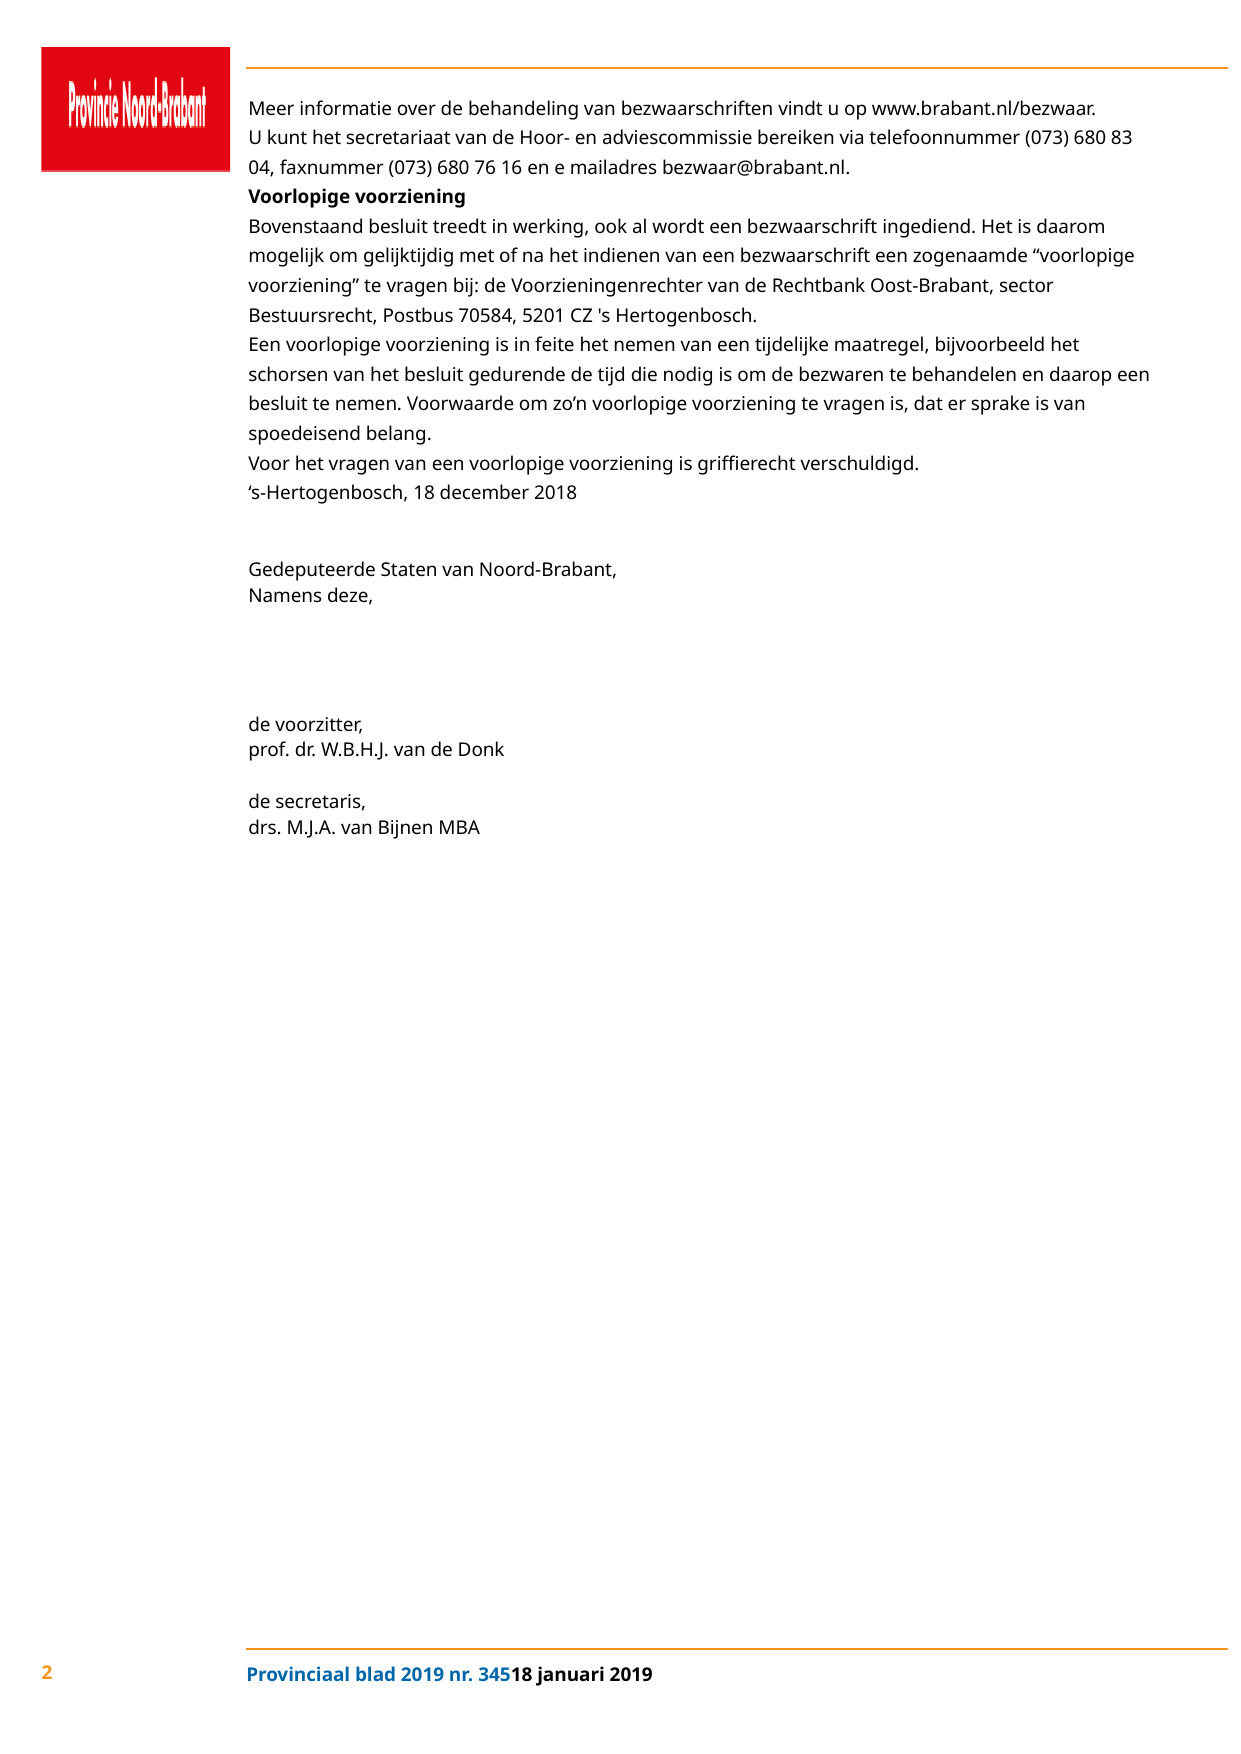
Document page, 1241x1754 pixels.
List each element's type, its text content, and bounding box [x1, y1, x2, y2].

text Namens deze, [248, 582, 1152, 608]
text de voorzitter, [248, 711, 1152, 737]
text Gedeputeerde Staten van Noord-Brabant, [248, 557, 1152, 582]
text Bovenstaand besluit treedt in werking, ook al wordt een bezwaarschrift ingediend. Het is daarom mogelijk om gelijktijdig met of na het indienen van een bezwaarschrift een zogenaamde “voorlopige voorziening” te vragen bij: de Voorzieningenrechter van de Rechtbank Oost-Brabant, sector Bestuursrecht, Postbus 70584, 5201 CZ 's Hertogenbosch. [248, 213, 1152, 328]
picture [41, 47, 231, 172]
text prof. dr. W.B.H.J. van de Donk [248, 737, 1152, 762]
text Voorlopige voorziening [248, 183, 1152, 209]
text U kunt het secretariaat van de Hoor- en adviescommissie bereiken via telefoonnummer (073) 680 83 04, faxnummer (073) 680 76 16 en e mailadres bezwaar@brabant.nl. [248, 124, 1152, 180]
text de secretaris, [248, 788, 1152, 814]
text ‘s-Hertogenbosch, 18 december 2018 [248, 479, 1152, 505]
text Een voorlopige voorziening is in feite het nemen van een tijdelijke maatregel, bijvoorbeeld het schorsen van het besluit gedurende de tijd die nodig is om de bezwaren te behandelen en daarop een besluit te nemen. Voorwaarde om zo’n voorlopige voorziening te vragen is, dat er sprake is van spoedeisend belang. [248, 331, 1152, 446]
text Meer informatie over de behandeling van bezwaarschriften vindt u op www.brabant.nl/bezwaar. [248, 95, 1152, 121]
text drs. M.J.A. van Bijnen MBA [248, 814, 1152, 839]
text Voor het vragen van een voorlopige voorziening is griffierecht verschuldigd. [248, 450, 1152, 476]
